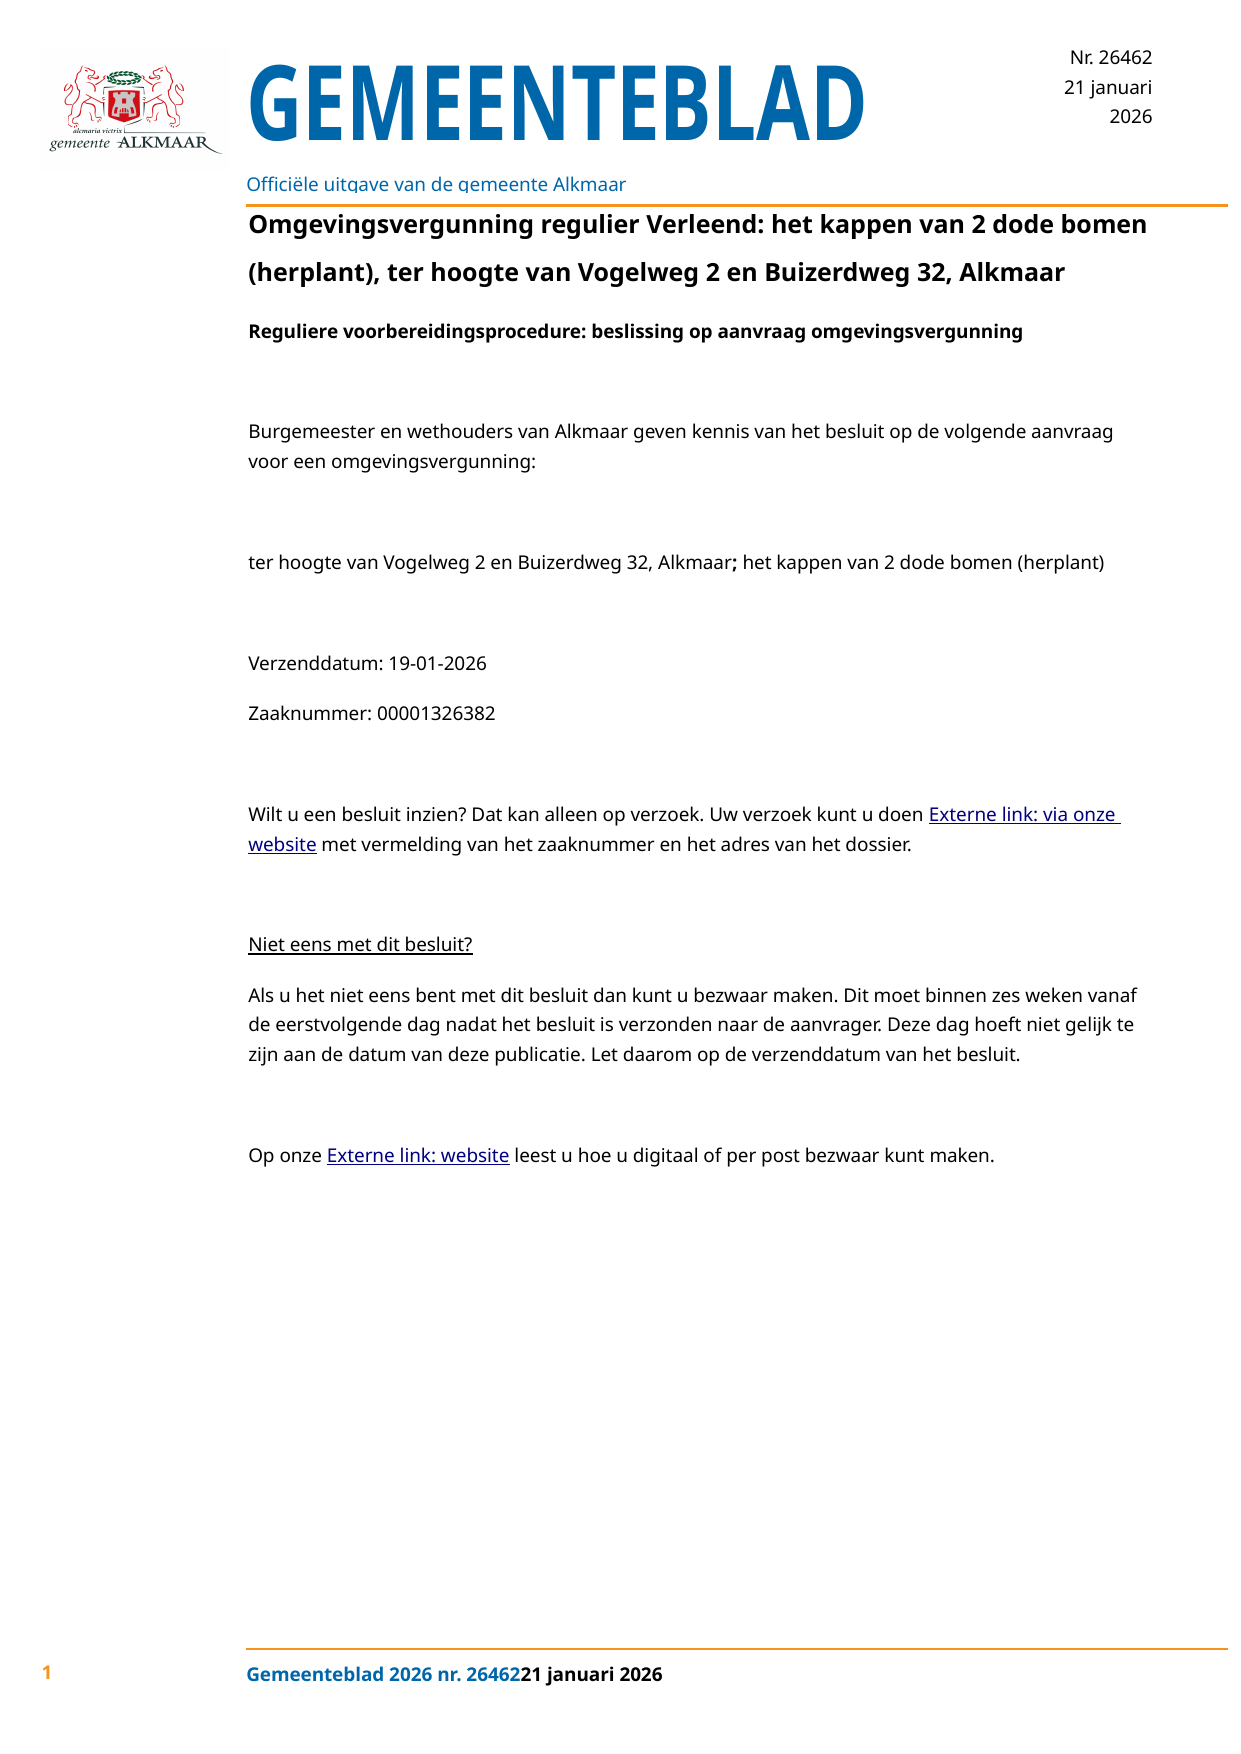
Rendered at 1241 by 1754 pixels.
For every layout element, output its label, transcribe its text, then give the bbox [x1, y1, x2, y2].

text Omgevingsvergunning regulier Verleend: het kappen van 2 dode bomen (herplant), ter hoogte van Vogelweg 2 en Buizerdweg 32, Alkmaar [248, 207, 1152, 288]
text ter hoogte van Vogelweg 2 en Buizerdweg 32, Alkmaar; het kappen van 2 dode bomen (herplant) [248, 549, 1152, 575]
text Niet eens met dit besluit? [248, 932, 1152, 957]
picture [41, 47, 231, 172]
text Als u het niet eens bent met dit besluit dan kunt u bezwaar maken. Dit moet binnen zes weken vanaf de eerstvolgende dag nadat het besluit is verzonden naar de aanvrager. Deze dag hoeft niet gelijk te zijn aan de datum van deze publicatie. Let daarom op de verzenddatum van het besluit. [248, 982, 1152, 1067]
text Verzenddatum: 19-01-2026 [248, 650, 1152, 676]
text Burgemeester en wethouders van Alkmaar geven kennis van het besluit op de volgende aanvraag voor een omgevingsvergunning: [248, 419, 1152, 474]
text Op onze Externe link: website leest u hoe u digitaal of per post bezwaar kunt maken. [248, 1142, 1152, 1168]
text Reguliere voorbereidingsprocedure: beslissing op aanvraag omgevingsvergunning [248, 318, 1152, 344]
text Zaaknummer: 00001326382 [248, 700, 1152, 726]
text Wilt u een besluit inzien? Dat kan alleen op verzoek. Uw verzoek kunt u doen Externe link: via onze website met vermelding van het zaaknummer en het adres van het dossier. [248, 801, 1152, 857]
